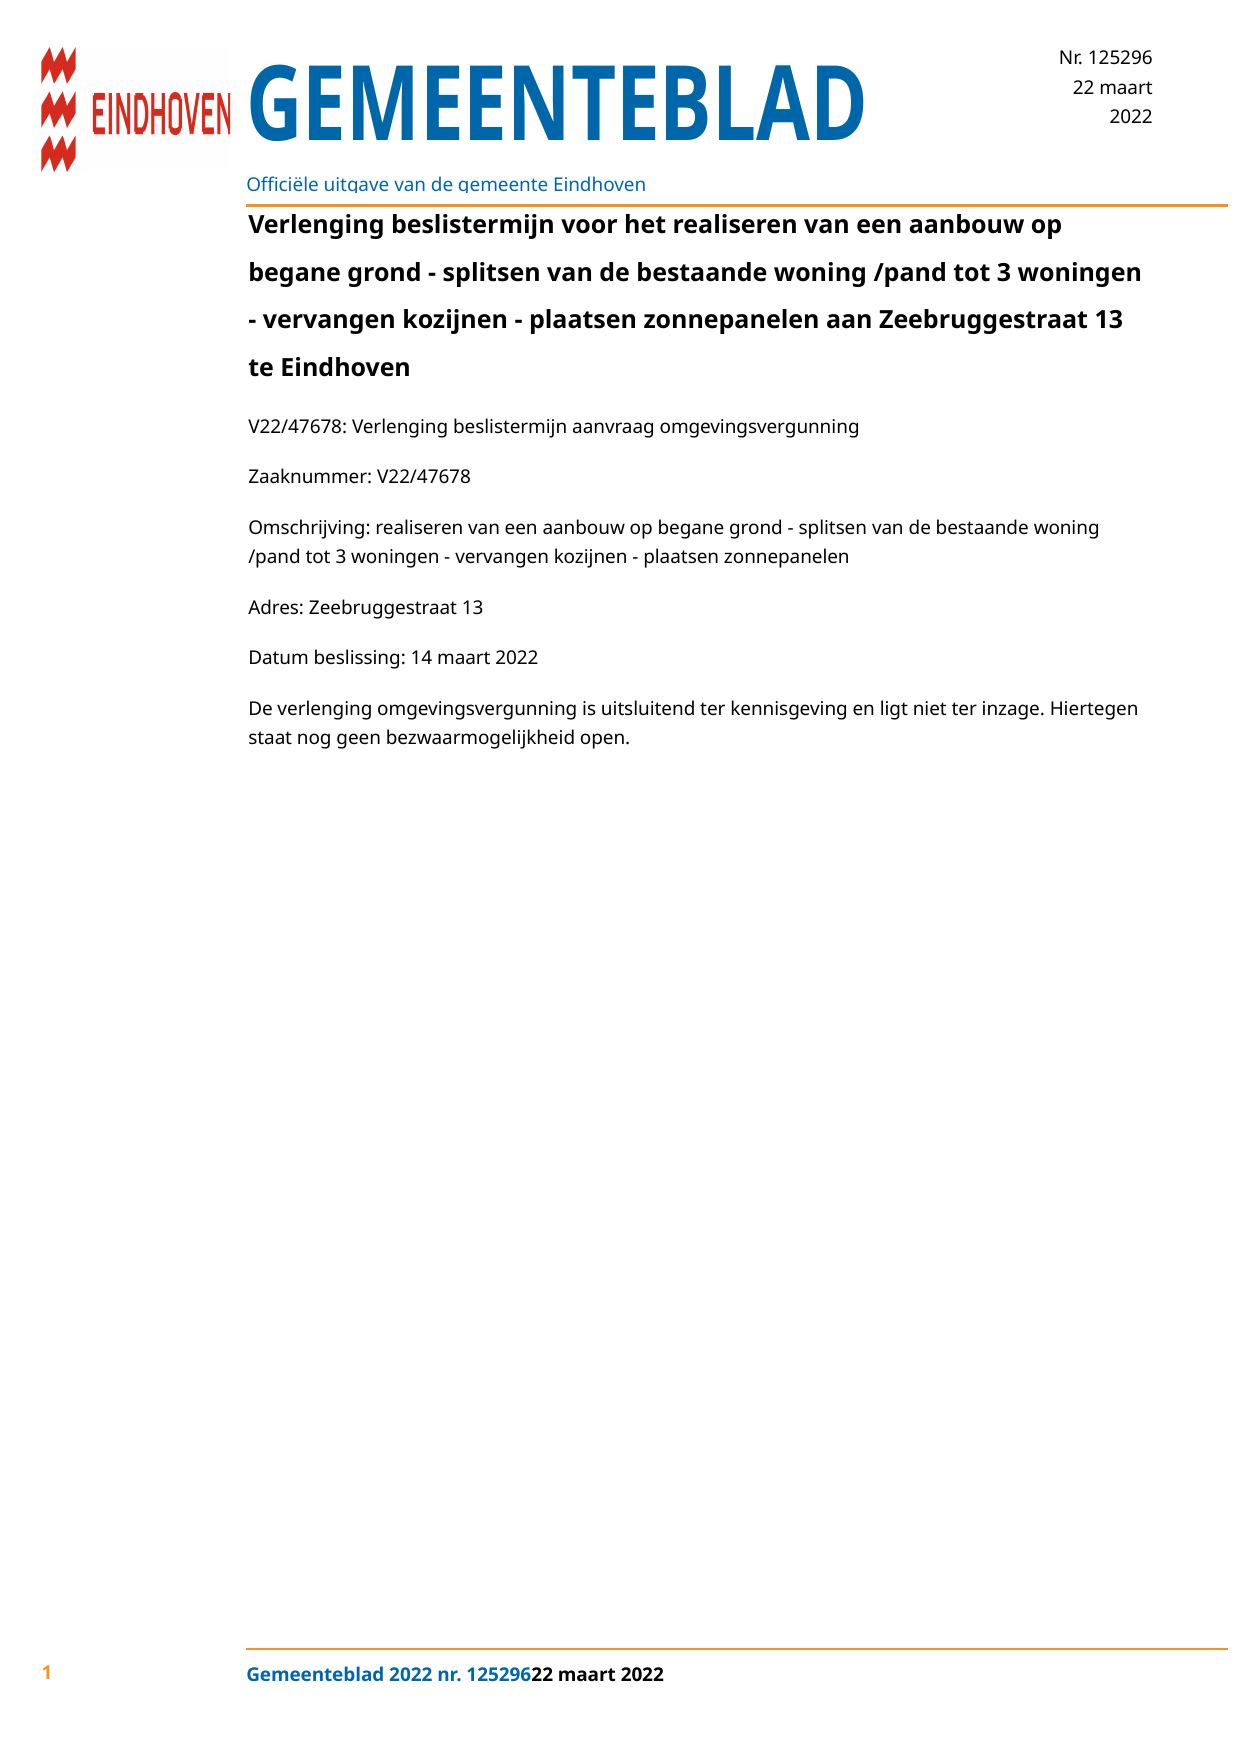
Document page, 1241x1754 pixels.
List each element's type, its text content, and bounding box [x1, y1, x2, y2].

text Datum beslissing: 14 maart 2022 [248, 644, 1152, 670]
text Adres: Zeebruggestraat 13 [248, 594, 1152, 620]
text De verlenging omgevingsvergunning is uitsluitend ter kennisgeving en ligt niet ter inzage. Hiertegen staat nog geen bezwaarmogelijkheid open. [248, 695, 1152, 750]
text Omschrijving: realiseren van een aanbouw op begane grond - splitsen van de bestaande woning /pand tot 3 woningen - vervangen kozijnen - plaatsen zonnepanelen [248, 514, 1152, 569]
text V22/47678: Verlenging beslistermijn aanvraag omgevingsvergunning [248, 413, 1152, 439]
text Verlenging beslistermijn voor het realiseren van een aanbouw op begane grond - splitsen van de bestaande woning /pand tot 3 woningen - vervangen kozijnen - plaatsen zonnepanelen aan Zeebruggestraat 13 te Eindhoven [248, 207, 1152, 384]
picture [41, 47, 231, 172]
text Zaaknummer: V22/47678 [248, 463, 1152, 489]
